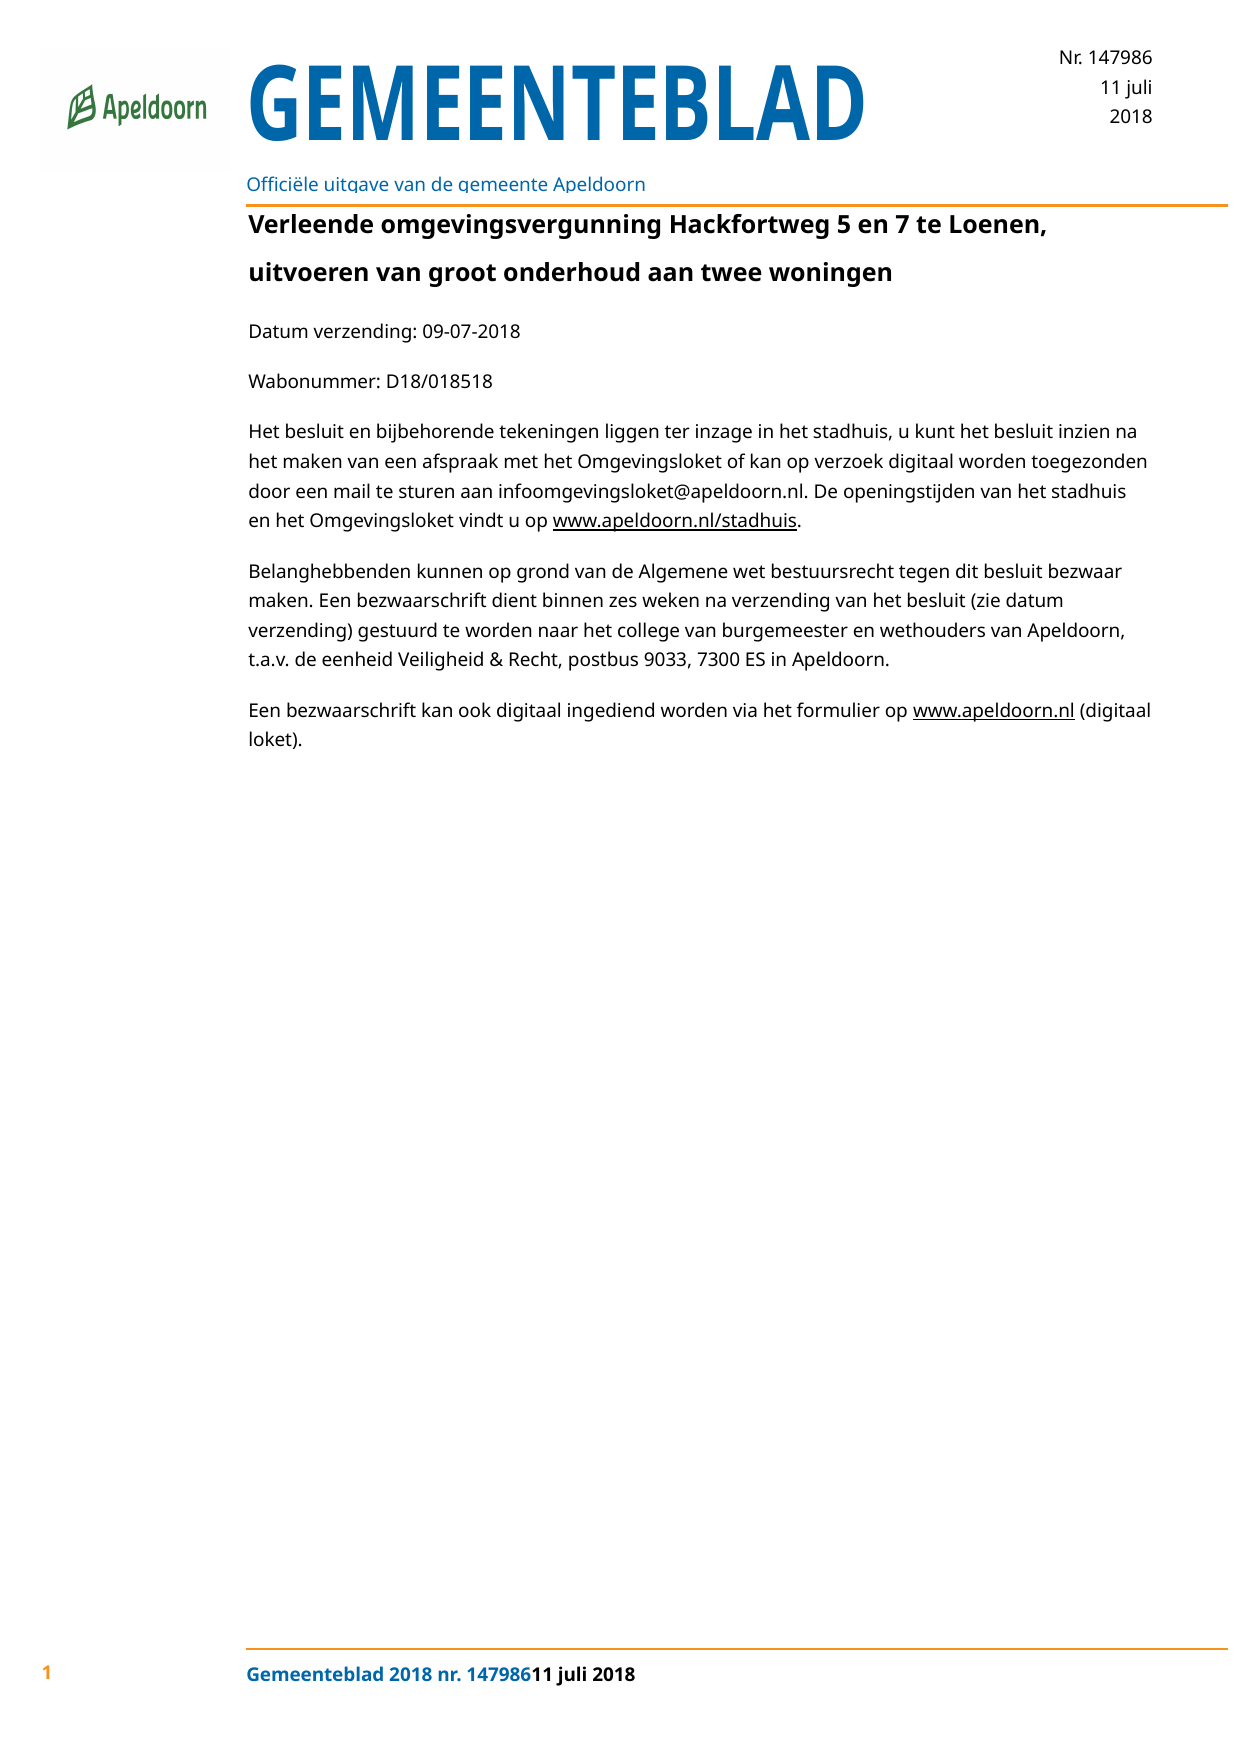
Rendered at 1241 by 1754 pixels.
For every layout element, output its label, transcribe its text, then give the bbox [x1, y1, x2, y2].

picture [41, 47, 231, 172]
text Het besluit en bijbehorende tekeningen liggen ter inzage in het stadhuis, u kunt het besluit inzien na het maken van een afspraak met het Omgevingsloket of kan op verzoek digitaal worden toegezonden door een mail te sturen aan infoomgevingsloket@apeldoorn.nl. De openingstijden van het stadhuis en het Omgevingsloket vindt u op www.apeldoorn.nl/stadhuis. [248, 419, 1152, 533]
text Een bezwaarschrift kan ook digitaal ingediend worden via het formulier op www.apeldoorn.nl (digitaal loket). [248, 697, 1152, 752]
text Datum verzending: 09-07-2018 [248, 318, 1152, 344]
text Wabonummer: D18/018518 [248, 368, 1152, 394]
text Belanghebbenden kunnen op grond van de Algemene wet bestuursrecht tegen dit besluit bezwaar maken. Een bezwaarschrift dient binnen zes weken na verzending van het besluit (zie datum verzending) gestuurd te worden naar het college van burgemeester en wethouders van Apeldoorn, t.a.v. de eenheid Veiligheid & Recht, postbus 9033, 7300 ES in Apeldoorn. [248, 558, 1152, 672]
text Verleende omgevingsvergunning Hackfortweg 5 en 7 te Loenen, uitvoeren van groot onderhoud aan twee woningen [248, 207, 1152, 288]
